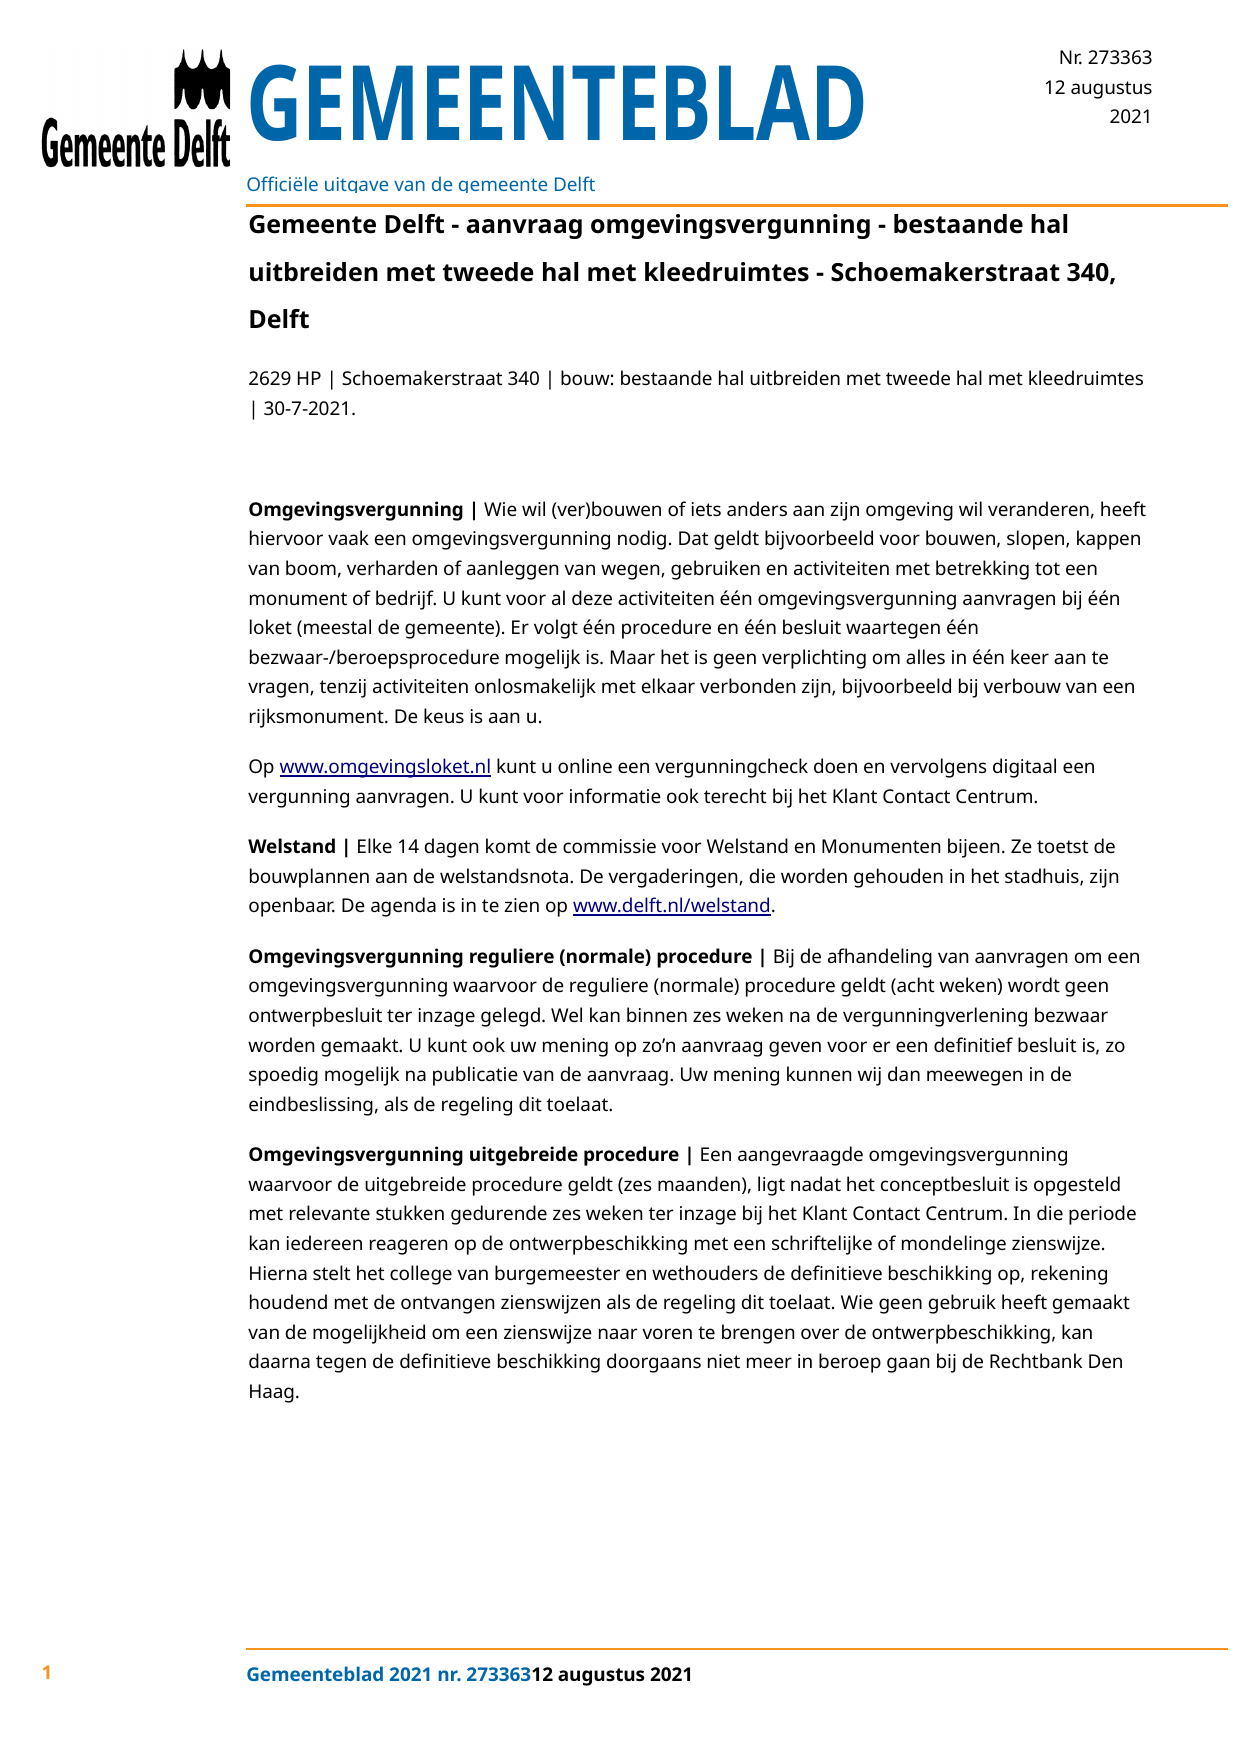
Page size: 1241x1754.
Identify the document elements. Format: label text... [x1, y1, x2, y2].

text Gemeente Delft - aanvraag omgevingsvergunning - bestaande hal uitbreiden met tweede hal met kleedruimtes - Schoemakerstraat 340, Delft [248, 207, 1152, 336]
text Omgevingsvergunning reguliere (normale) procedure | Bij de afhandeling van aanvragen om een omgevingsvergunning waarvoor de reguliere (normale) procedure geldt (acht weken) wordt geen ontwerpbesluit ter inzage gelegd. Wel kan binnen zes weken na de vergunningverlening bezwaar worden gemaakt. U kunt ook uw mening op zo’n aanvraag geven voor er een definitief besluit is, zo spoedig mogelijk na publicatie van de aanvraag. Uw mening kunnen wij dan meewegen in de eindbeslissing, als de regeling dit toelaat. [248, 943, 1152, 1117]
text Welstand | Elke 14 dagen komt de commissie voor Welstand en Monumenten bijeen. Ze toetst de bouwplannen aan de welstandsnota. De vergaderingen, die worden gehouden in het stadhuis, zijn openbaar. De agenda is in te zien op www.delft.nl/welstand. [248, 833, 1152, 918]
text Omgevingsvergunning uitgebreide procedure | Een aangevraagde omgevingsvergunning waarvoor de uitgebreide procedure geldt (zes maanden), ligt nadat het conceptbesluit is opgesteld met relevante stukken gedurende zes weken ter inzage bij het Klant Contact Centrum. In die periode kan iedereen reageren op de ontwerpbeschikking met een schriftelijke of mondelinge zienswijze. Hierna stelt het college van burgemeester en wethouders de definitieve beschikking op, rekening houdend met de ontvangen zienswijzen als de regeling dit toelaat. Wie geen gebruik heeft gemaakt van de mogelijkheid om een zienswijze naar voren te brengen over de ontwerpbeschikking, kan daarna tegen de definitieve beschikking doorgaans niet meer in beroep gaan bij de Rechtbank Den Haag. [248, 1141, 1152, 1404]
text Op www.omgevingsloket.nl kunt u online een vergunningcheck doen en vervolgens digitaal een vergunning aanvragen. U kunt voor informatie ook terecht bij het Klant Contact Centrum. [248, 753, 1152, 809]
picture [41, 47, 231, 172]
text Omgevingsvergunning | Wie wil (ver)bouwen of iets anders aan zijn omgeving wil veranderen, heeft hiervoor vaak een omgevingsvergunning nodig. Dat geldt bijvoorbeeld voor bouwen, slopen, kappen van boom, verharden of aanleggen van wegen, gebruiken en activiteiten met betrekking tot een monument of bedrijf. U kunt voor al deze activiteiten één omgevingsvergunning aanvragen bij één loket (meestal de gemeente). Er volgt één procedure en één besluit waartegen één bezwaar-/beroepsprocedure mogelijk is. Maar het is geen verplichting om alles in één keer aan te vragen, tenzij activiteiten onlosmakelijk met elkaar verbonden zijn, bijvoorbeeld bij verbouw van een rijksmonument. De keus is aan u. [248, 496, 1152, 729]
text 2629 HP | Schoemakerstraat 340 | bouw: bestaande hal uitbreiden met tweede hal met kleedruimtes | 30-7-2021. [248, 366, 1152, 421]
